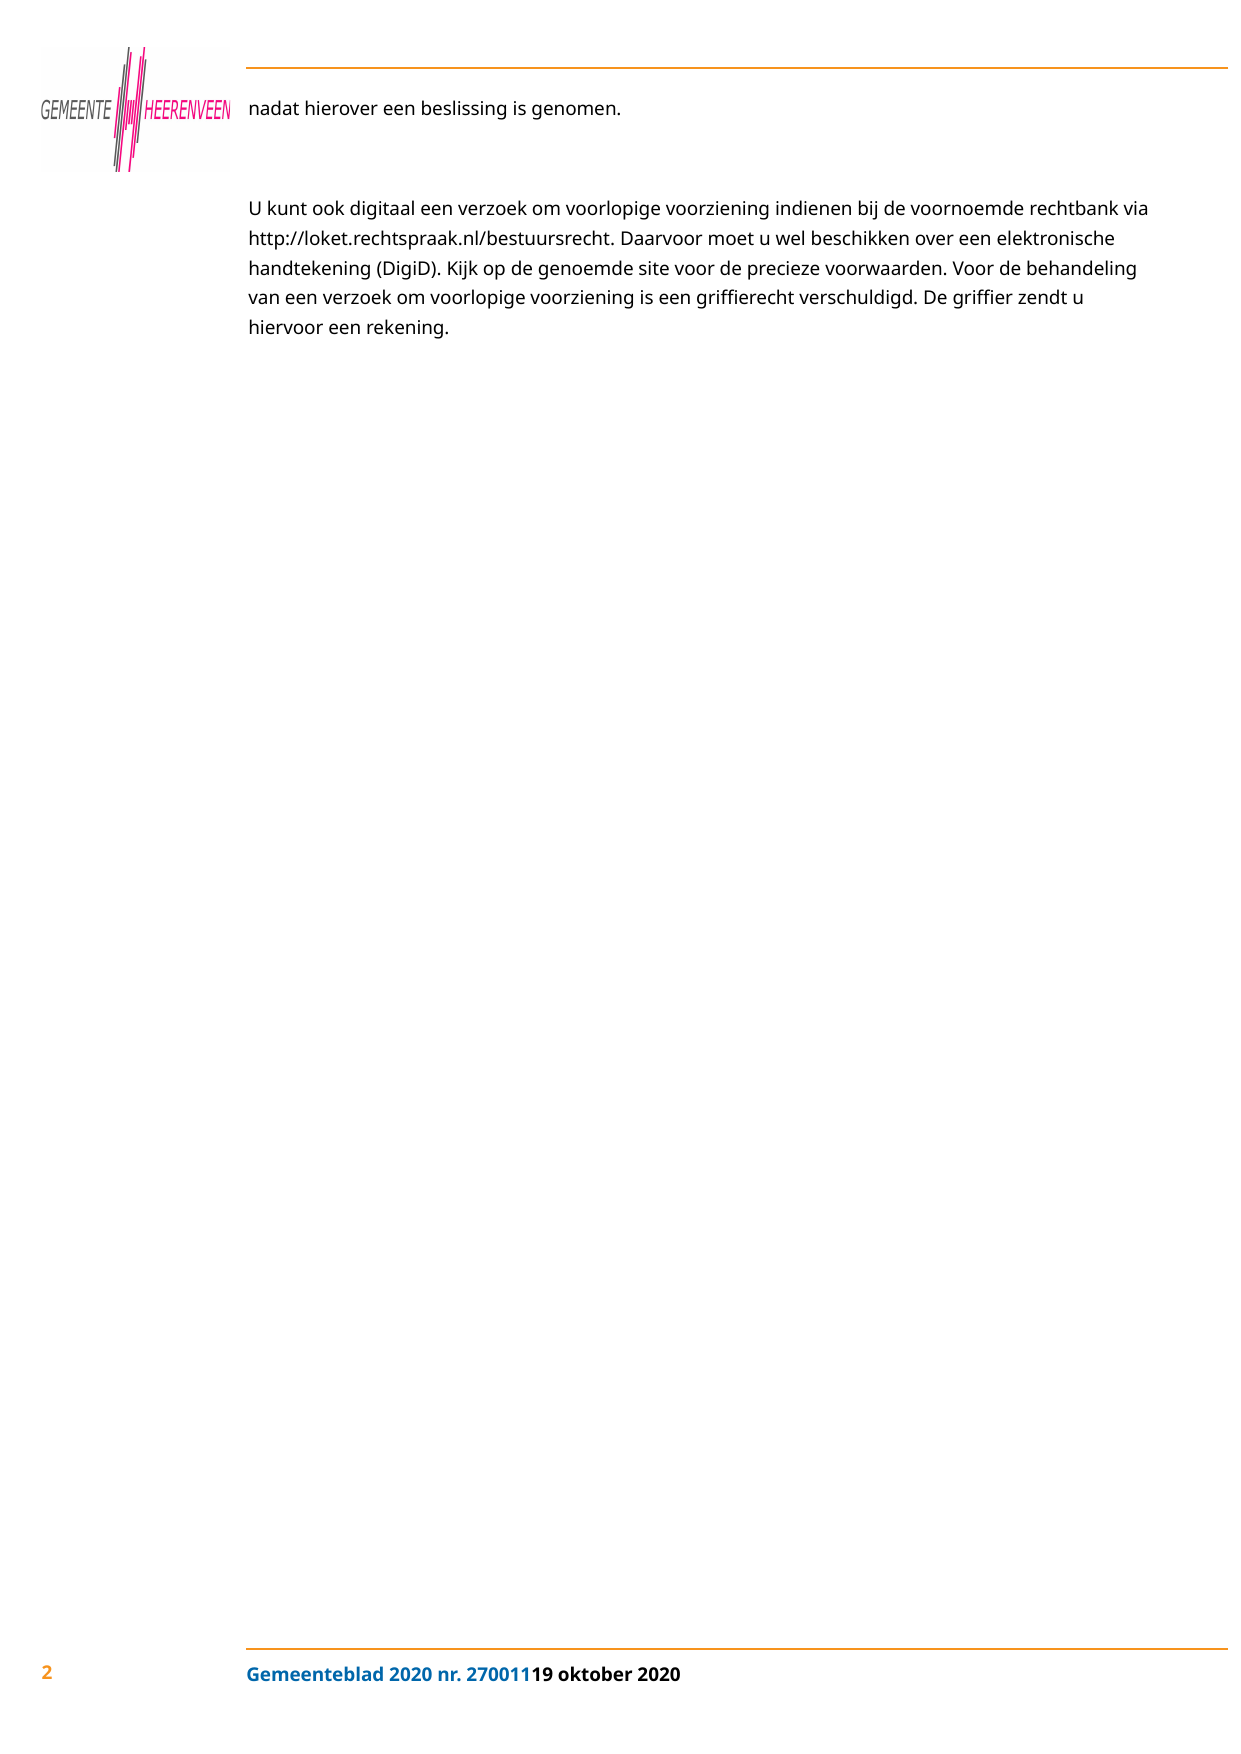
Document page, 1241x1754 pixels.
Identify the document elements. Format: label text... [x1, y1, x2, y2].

text nadat hierover een beslissing is genomen. [248, 95, 1152, 121]
text U kunt ook digitaal een verzoek om voorlopige voorziening indienen bij de voornoemde rechtbank via http://loket.rechtspraak.nl/bestuursrecht. Daarvoor moet u wel beschikken over een elektronische handtekening (DigiD). Kijk op de genoemde site voor de precieze voorwaarden. Voor de behandeling van een verzoek om voorlopige voorziening is een griffierecht verschuldigd. De griffier zendt u hiervoor een rekening. [248, 196, 1152, 340]
picture [41, 47, 231, 172]
